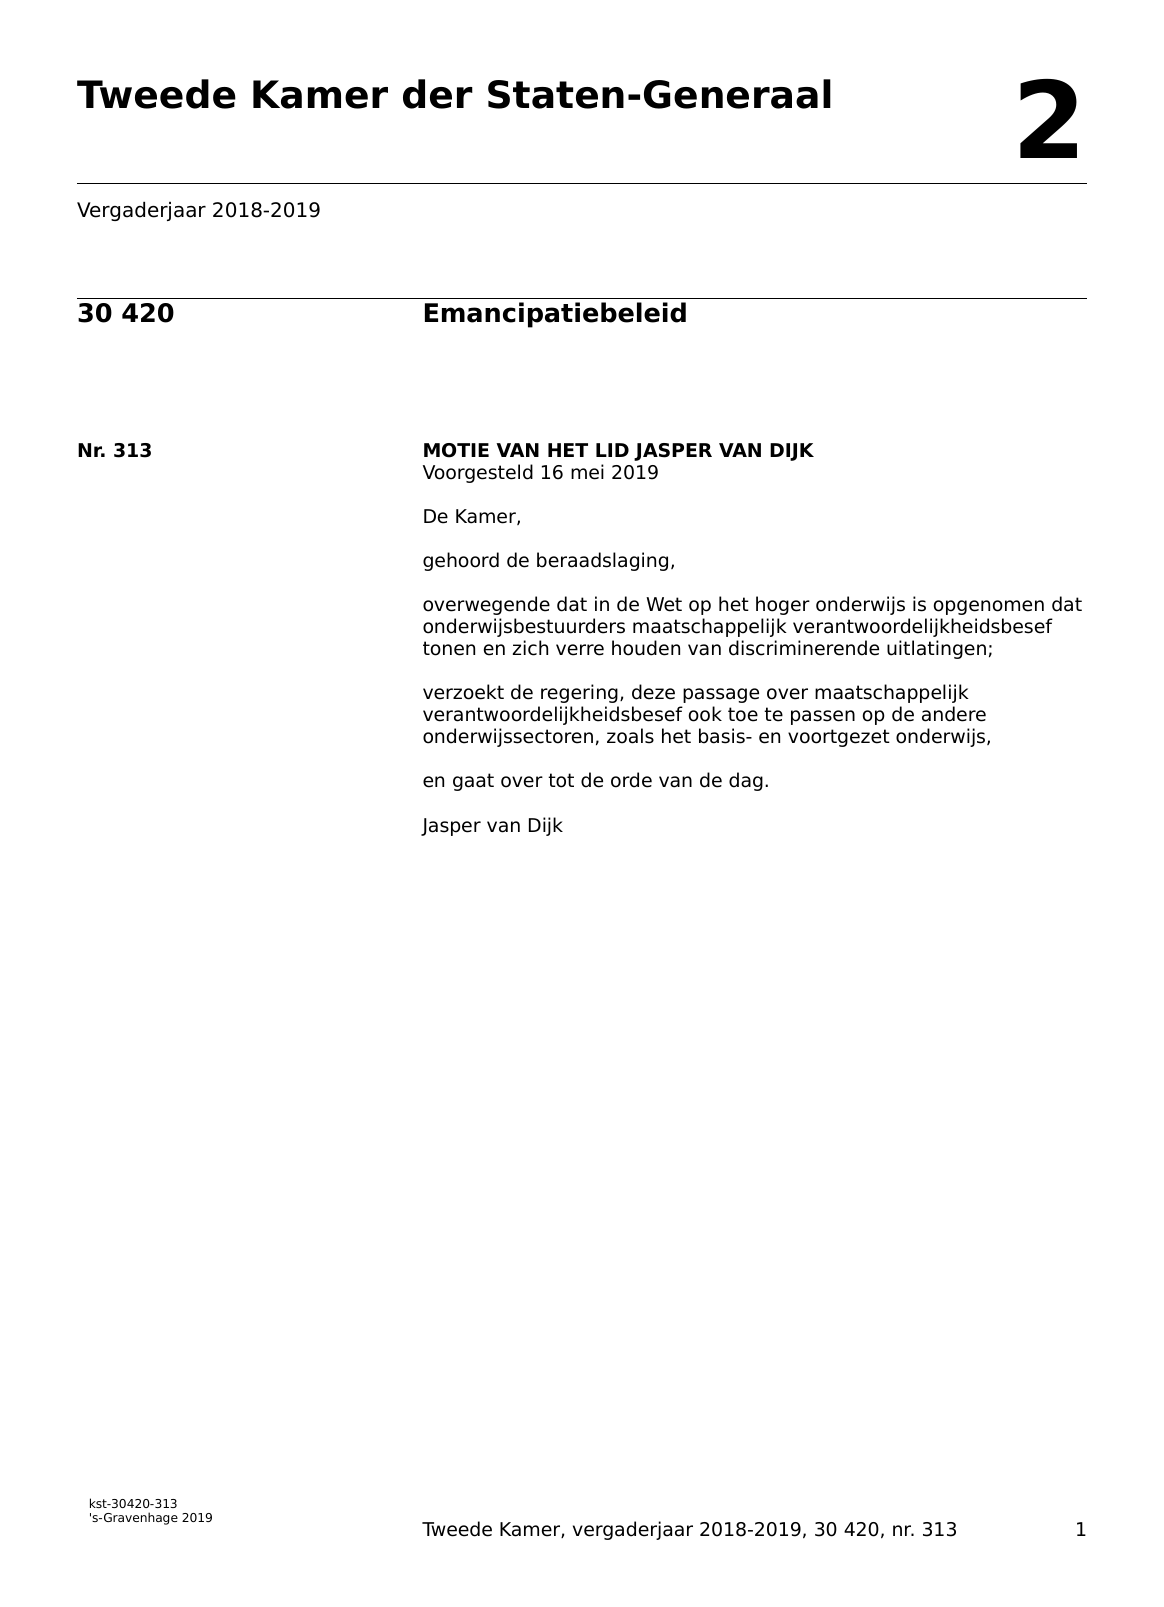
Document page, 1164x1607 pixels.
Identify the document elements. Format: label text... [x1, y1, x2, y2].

table_cell Vergaderjaar 2018-2019 [77, 184, 1087, 298]
subtitle Nr. 313 MOTIE VAN HET LID JASPER VAN DIJK [77, 440, 1087, 462]
table_header 2 [886, 59, 1087, 183]
text Voorgesteld 16 mei 2019 [422, 462, 1087, 484]
table_header Tweede Kamer der Staten-Generaal [77, 59, 886, 183]
subtitle 30 420 Emancipatiebeleid [77, 299, 1087, 329]
text en gaat over tot de orde van de dag. [422, 770, 1087, 792]
text overwegende dat in de Wet op het hoger onderwijs is opgenomen dat onderwijsbestuurders maatschappelijk verantwoordelijkheidsbesef tonen en zich verre houden van discriminerende uitlatingen; [422, 594, 1087, 660]
text De Kamer, [422, 506, 1087, 528]
text kst-30420-313 [88, 1497, 323, 1511]
text 's-Gravenhage 2019 [88, 1511, 323, 1525]
text verzoekt de regering, deze passage over maatschappelijk verantwoordelijkheidsbesef ook toe te passen op de andere onderwijssectoren, zoals het basis- en voortgezet onderwijs, [422, 682, 1087, 748]
text Jasper van Dijk [422, 814, 1087, 837]
text gehoord de beraadslaging, [422, 550, 1087, 572]
